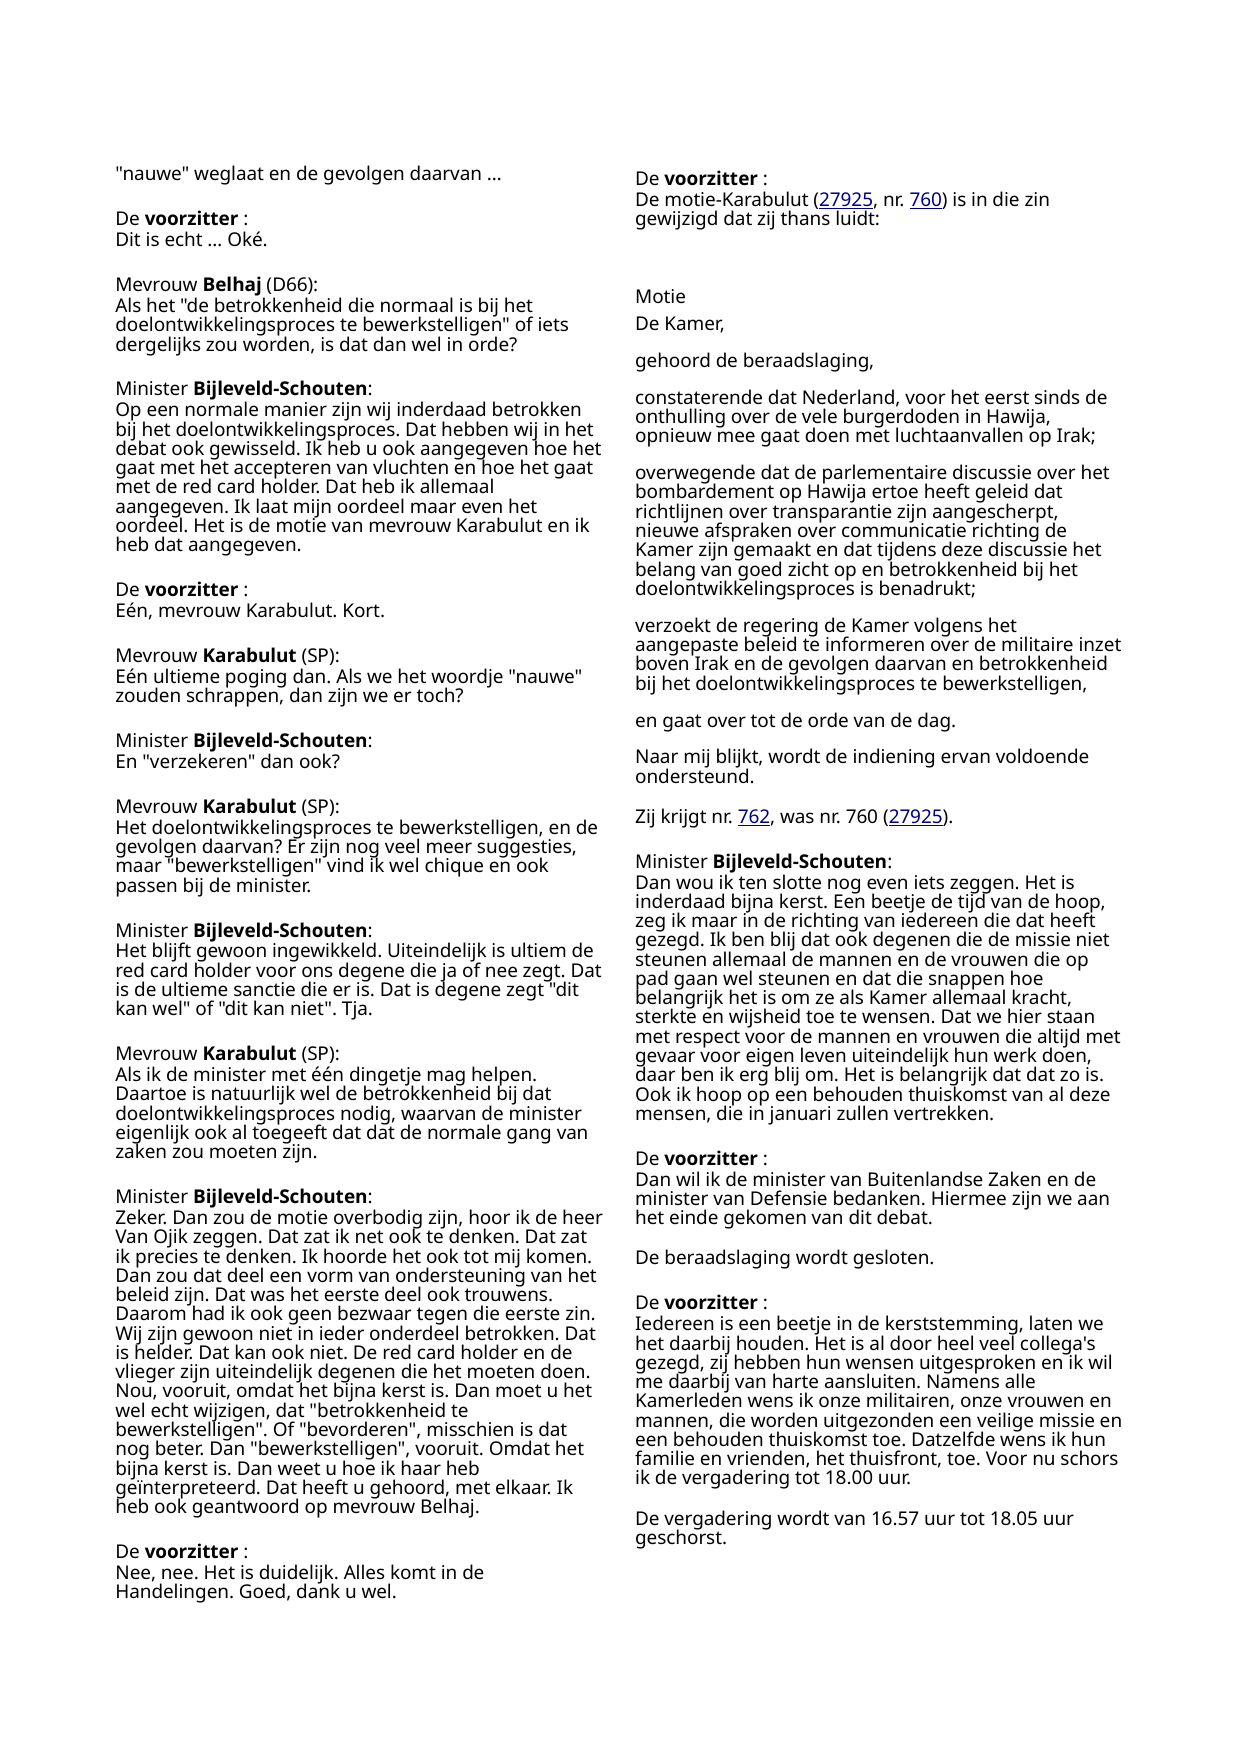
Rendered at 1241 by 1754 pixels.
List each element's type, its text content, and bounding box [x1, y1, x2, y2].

text Zij krijgt nr. 762, was nr. 760 (27925). [635, 808, 1125, 827]
text Minister Bijleveld-Schouten: [635, 848, 1125, 874]
text Mevrouw Karabulut (SP): [115, 793, 605, 819]
text Minister Bijleveld-Schouten: [115, 917, 605, 942]
text Zeker. Dan zou de motie overbodig zijn, hoor ik de heer Van Ojik zeggen. Dat zat ik net ook te denken. Dat zat ik precies te denken. Ik hoorde het ook tot mij komen. Dan zou dat deel een vorm van ondersteuning van het beleid zijn. Dat was het eerste deel ook trouwens. Daarom had ik ook geen bezwaar tegen die eerste zin. Wij zijn gewoon niet in ieder onderdeel betrokken. Dat is helder. Dat kan ook niet. De red card holder en de vlieger zijn uiteindelijk degenen die het moeten doen. Nou, vooruit, omdat het bijna kerst is. Dan moet u het wel echt wijzigen, dat "betrokkenheid te bewerkstelligen". Of "bevorderen", misschien is dat nog beter. Dan "bewerkstelligen", vooruit. Omdat het bijna kerst is. Dan weet u hoe ik haar heb geïnterpreteerd. Dat heeft u gehoord, met elkaar. Ik heb ook geantwoord op mevrouw Belhaj. [115, 1209, 605, 1517]
text De voorzitter : [115, 576, 605, 602]
text De Kamer, [635, 315, 1125, 334]
text Minister Bijleveld-Schouten: [115, 376, 605, 401]
text Nee, nee. Het is duidelijk. Alles komt in de Handelingen. Goed, dank u wel. [115, 1564, 605, 1602]
text De beraadslaging wordt gesloten. [635, 1249, 1125, 1269]
text En "verzekeren" dan ook? [115, 753, 605, 772]
text Iedereen is een beetje in de kerststemming, laten we het daarbij houden. Het is al door heel veel collega's gezegd, zij hebben hun wensen uitgesproken en ik wil me daarbij van harte aansluiten. Namens alle Kamerleden wens ik onze militairen, onze vrouwen en mannen, die worden uitgezonden een veilige missie en een behouden thuiskomst toe. Datzelfde wens ik hun familie en vrienden, het thuisfront, toe. Voor nu schors ik de vergadering tot 18.00 uur. [635, 1315, 1125, 1489]
text Motie [635, 283, 1125, 309]
text overwegende dat de parlementaire discussie over het bombardement op Hawija ertoe heeft geleid dat richtlijnen over transparantie zijn aangescherpt, nieuwe afspraken over communicatie richting de Kamer zijn gemaakt en dat tijdens deze discussie het belang van goed zicht op en betrokkenheid bij het doelontwikkelingsproces is benadrukt; [635, 464, 1125, 599]
text De voorzitter : [635, 1145, 1125, 1171]
text Het doelontwikkelingsproces te bewerkstelligen, en de gevolgen daarvan? Er zijn nog veel meer suggesties, maar "bewerkstelligen" vind ik wel chique en ook passen bij de minister. [115, 819, 605, 896]
text Dit is echt … Oké. [115, 231, 605, 250]
text Als ik de minister met één dingetje mag helpen. Daartoe is natuurlijk wel de betrokkenheid bij dat doelontwikkelingsproces nodig, waarvan de minister eigenlijk ook al toegeeft dat dat de normale gang van zaken zou moeten zijn. [115, 1066, 605, 1162]
text Eén, mevrouw Karabulut. Kort. [115, 602, 605, 621]
text Eén ultieme poging dan. Als we het woordje "nauwe" zouden schrappen, dan zijn we er toch? [115, 668, 605, 706]
text De voorzitter : [115, 1538, 605, 1564]
text Minister Bijleveld-Schouten: [115, 727, 605, 753]
text gehoord de beraadslaging, [635, 352, 1125, 371]
text De motie-Karabulut (27925, nr. 760) is in die zin gewijzigd dat zij thans luidt: [635, 191, 1125, 229]
text constaterende dat Nederland, voor het eerst sinds de onthulling over de vele burgerdoden in Hawija, opnieuw mee gaat doen met luchtaanvallen op Irak; [635, 389, 1125, 446]
text De vergadering wordt van 16.57 uur tot 18.05 uur geschorst. [635, 1509, 1125, 1548]
text verzoekt de regering de Kamer volgens het aangepaste beleid te informeren over de militaire inzet boven Irak en de gevolgen daarvan en betrokkenheid bij het doelontwikkelingsproces te bewerkstelligen, [635, 617, 1125, 694]
text Mevrouw Karabulut (SP): [115, 642, 605, 668]
text "nauwe" weglaat en de gevolgen daarvan … [115, 165, 605, 184]
text Mevrouw Karabulut (SP): [115, 1040, 605, 1066]
text en gaat over tot de orde van de dag. [635, 712, 1125, 731]
text Minister Bijleveld-Schouten: [115, 1183, 605, 1209]
text De voorzitter : [635, 1289, 1125, 1315]
text De voorzitter : [635, 165, 1125, 191]
text Mevrouw Belhaj (D66): [115, 271, 605, 297]
text De voorzitter : [115, 205, 605, 231]
text Als het "de betrokkenheid die normaal is bij het doelontwikkelingsproces te bewerkstelligen" of iets dergelijks zou worden, is dat dan wel in orde? [115, 297, 605, 355]
text Naar mij blijkt, wordt de indiening ervan voldoende ondersteund. [635, 748, 1125, 787]
text Dan wou ik ten slotte nog even iets zeggen. Het is inderdaad bijna kerst. Een beetje de tijd van de hoop, zeg ik maar in de richting van iedereen die dat heeft gezegd. Ik ben blij dat ook degenen die de missie niet steunen allemaal de mannen en de vrouwen die op pad gaan wel steunen en dat die snappen hoe belangrijk het is om ze als Kamer allemaal kracht, sterkte en wijsheid toe te wensen. Dat we hier staan met respect voor de mannen en vrouwen die altijd met gevaar voor eigen leven uiteindelijk hun werk doen, daar ben ik erg blij om. Het is belangrijk dat dat zo is. Ook ik hoop op een behouden thuiskomst van al deze mensen, die in januari zullen vertrekken. [635, 874, 1125, 1124]
text Op een normale manier zijn wij inderdaad betrokken bij het doelontwikkelingsproces. Dat hebben wij in het debat ook gewisseld. Ik heb u ook aangegeven hoe het gaat met het accepteren van vluchten en hoe het gaat met de red card holder. Dat heb ik allemaal aangegeven. Ik laat mijn oordeel maar even het oordeel. Het is de motie van mevrouw Karabulut en ik heb dat aangegeven. [115, 401, 605, 556]
text Het blijft gewoon ingewikkeld. Uiteindelijk is ultiem de red card holder voor ons degene die ja of nee zegt. Dat is de ultieme sanctie die er is. Dat is degene zegt "dit kan wel" of "dit kan niet". Tja. [115, 942, 605, 1019]
text Dan wil ik de minister van Buitenlandse Zaken en de minister van Defensie bedanken. Hiermee zijn we aan het einde gekomen van dit debat. [635, 1171, 1125, 1228]
